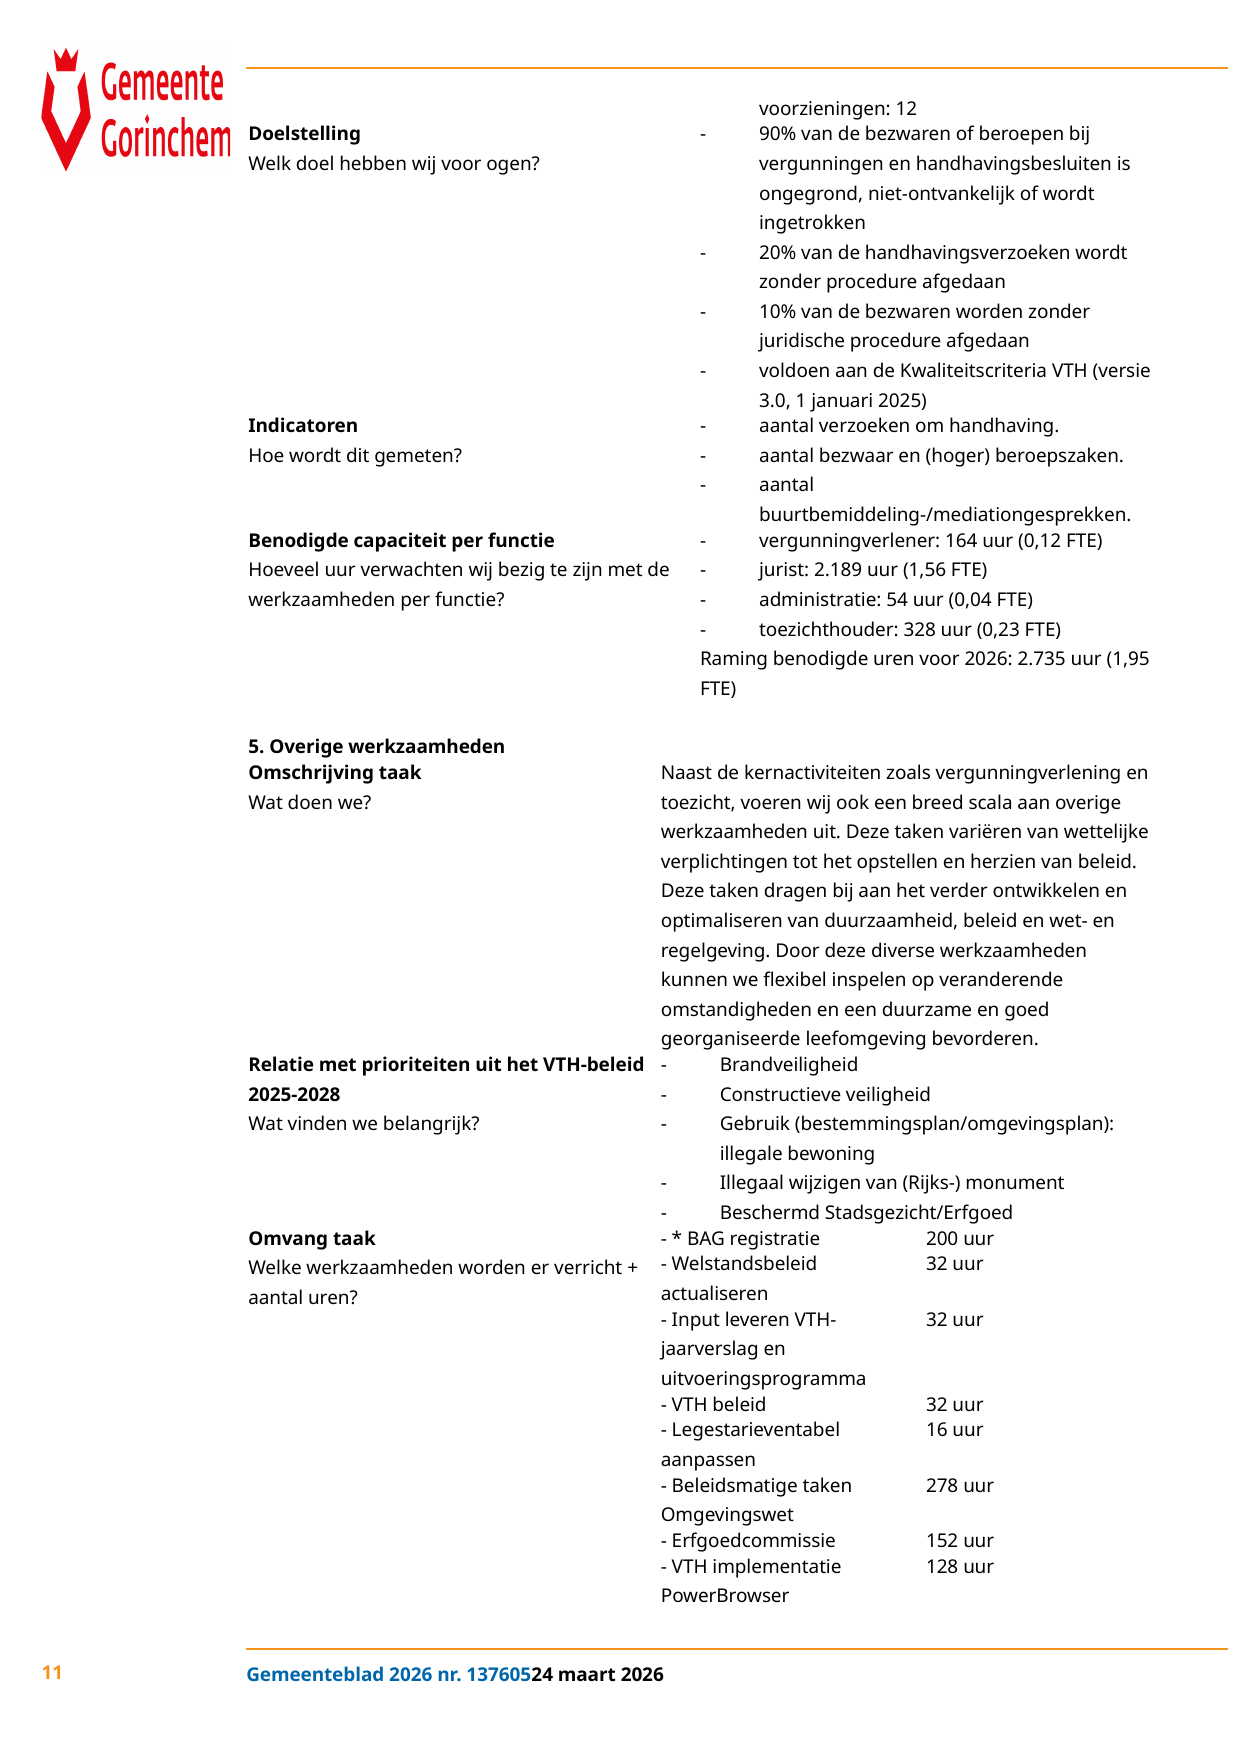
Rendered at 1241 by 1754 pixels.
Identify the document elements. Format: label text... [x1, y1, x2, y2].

table_header 5. Overige werkzaamheden [248, 734, 1152, 759]
table_cell 90% van de bezwaren of beroepen bij vergunningen en handhavingsbesluiten is ongegrond, niet-ontvankelijk of wordt ingetrokken 20% van de handhavingsverzoeken wordt zonder procedure afgedaan 10% van de bezwaren worden zonder juridische procedure afgedaan voldoen aan de Kwaliteitscriteria VTH (versie 3.0, 1 januari 2025) [700, 121, 1152, 412]
table_cell - * BAG registratie [661, 1225, 926, 1251]
table_cell Omvang taak Welke werkzaamheden worden er verricht + aantal uren? [248, 1225, 661, 1608]
table_cell Omschrijving taak Wat doen we? [248, 759, 661, 1051]
table_cell 128 uur [926, 1553, 1152, 1608]
table_cell aantal verzoeken om handhaving. aantal bezwaar en (hoger) beroepszaken. aantal buurtbemiddeling-/mediationgesprekken. [700, 413, 1152, 527]
table_cell 32 uur [926, 1306, 1152, 1391]
table_cell - VTH implementatie PowerBrowser [661, 1553, 926, 1608]
table_cell - VTH beleid [661, 1391, 926, 1417]
table_cell 152 uur [926, 1527, 1152, 1553]
table_cell - Beleidsmatige taken Omgevingswet [661, 1472, 926, 1527]
picture [41, 47, 231, 172]
table_cell [248, 95, 700, 121]
table_cell Doelstelling Welk doel hebben wij voor ogen? [248, 121, 700, 412]
table_cell 32 uur [926, 1391, 1152, 1417]
table_cell 16 uur [926, 1417, 1152, 1472]
table_cell Relatie met prioriteiten uit het VTH-beleid 2025-2028 Wat vinden we belangrijk? [248, 1051, 661, 1225]
table_cell - Welstandsbeleid actualiseren [661, 1251, 926, 1306]
table_cell voorzieningen: 12 [700, 95, 1152, 121]
table_cell Naast de kernactiviteiten zoals vergunningverlening en toezicht, voeren wij ook een breed scala aan overige werkzaamheden uit. Deze taken variëren van wettelijke verplichtingen tot het opstellen en herzien van beleid. Deze taken dragen bij aan het verder ontwikkelen en optimaliseren van duurzaamheid, beleid en wet- en regelgeving. Door deze diverse werkzaamheden kunnen we flexibel inspelen op veranderende omstandigheden en een duurzame en goed georganiseerde leefomgeving bevorderen. [661, 759, 1152, 1051]
table_cell - Legestarieventabel aanpassen [661, 1417, 926, 1472]
table_cell Brandveiligheid Constructieve veiligheid Gebruik (bestemmingsplan/omgevingsplan): illegale bewoning Illegaal wijzigen van (Rijks-) monument Beschermd Stadsgezicht/Erfgoed [661, 1051, 1152, 1225]
table_cell 200 uur [926, 1225, 1152, 1251]
table_cell 278 uur [926, 1472, 1152, 1527]
table_cell 32 uur [926, 1251, 1152, 1306]
table_cell Benodigde capaciteit per functie Hoeveel uur verwachten wij bezig te zijn met de werkzaamheden per functie? [248, 527, 700, 701]
table_cell Indicatoren Hoe wordt dit gemeten? [248, 413, 700, 527]
table_cell vergunningverlener: 164 uur (0,12 FTE) jurist: 2.189 uur (1,56 FTE) administratie: 54 uur (0,04 FTE) toezichthouder: 328 uur (0,23 FTE) Raming benodigde uren voor 2026: 2.735 uur (1,95 FTE) [700, 527, 1152, 701]
table_cell - Input leveren VTH-jaarverslag en uitvoeringsprogramma [661, 1306, 926, 1391]
table_cell - Erfgoedcommissie [661, 1527, 926, 1553]
